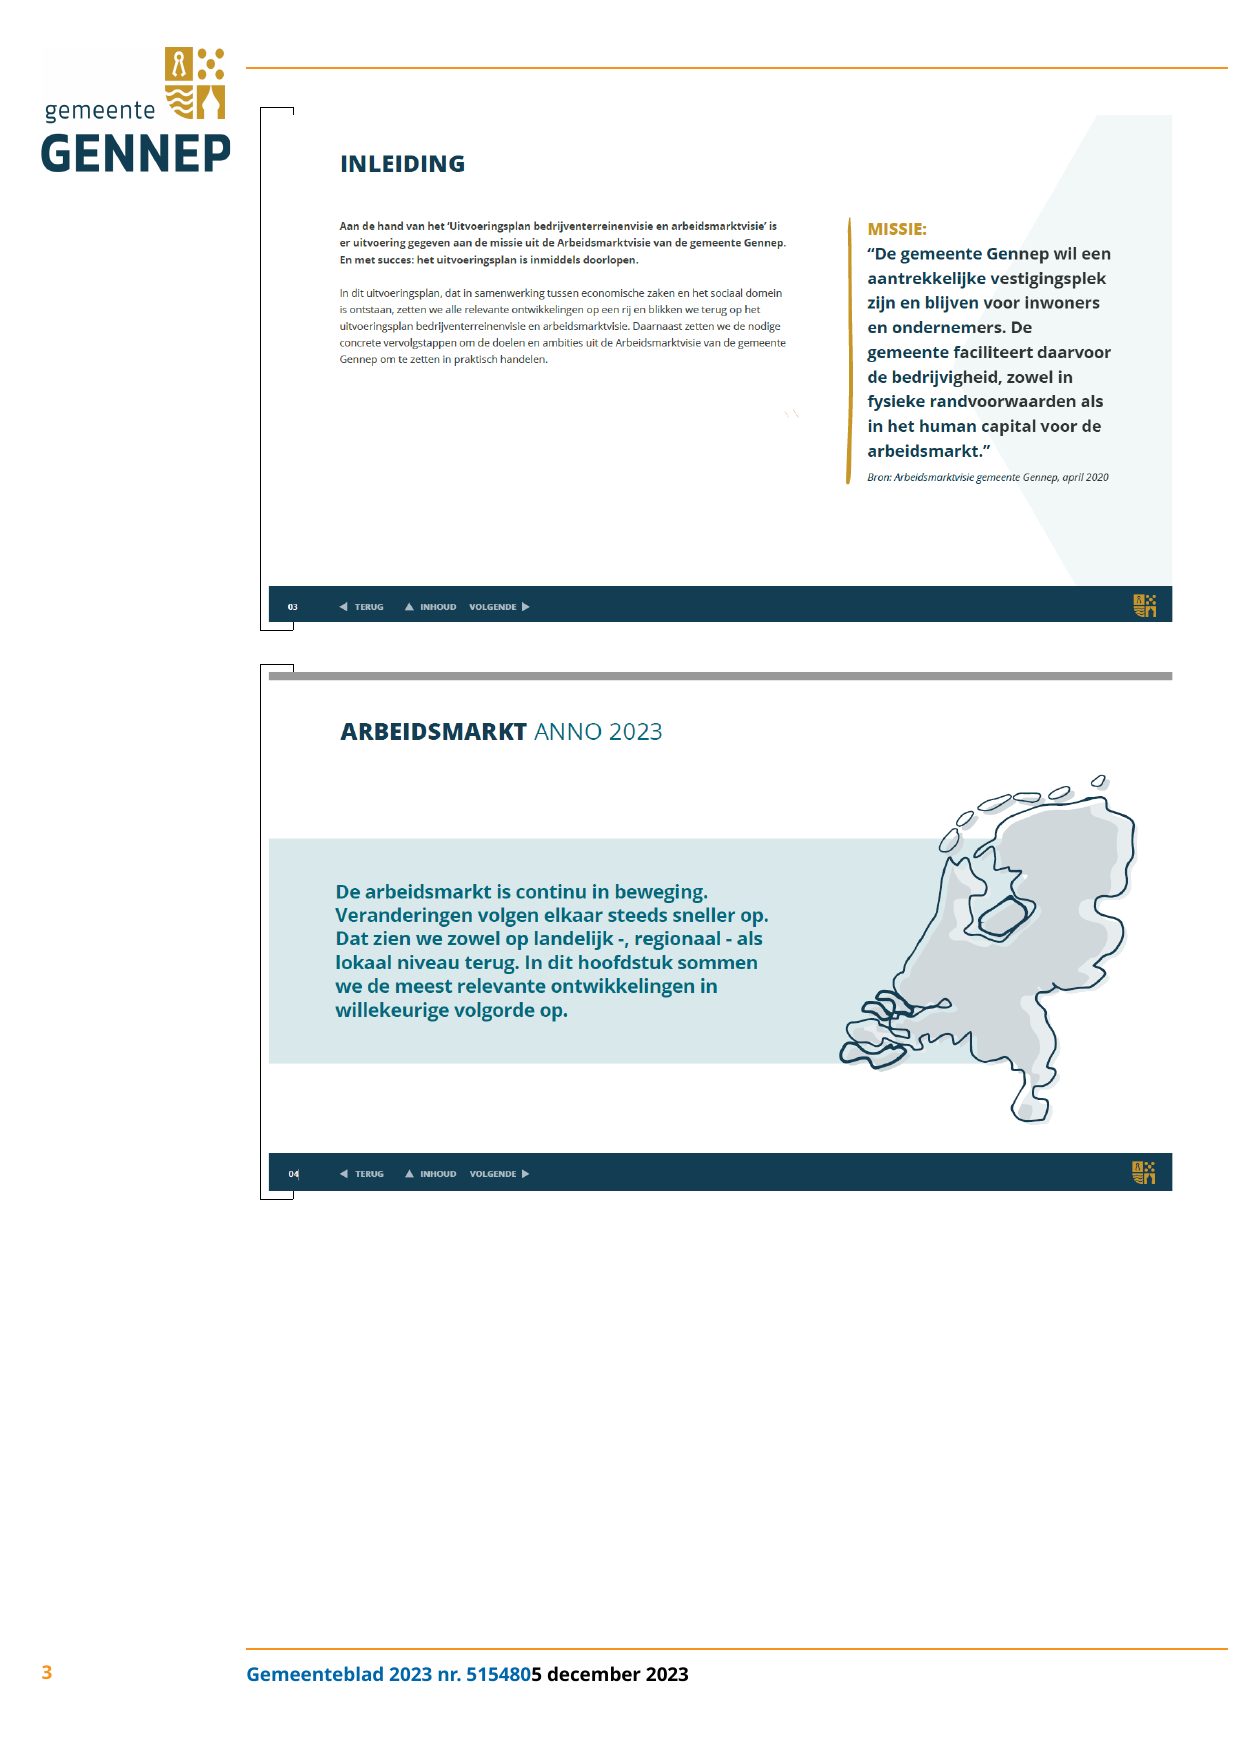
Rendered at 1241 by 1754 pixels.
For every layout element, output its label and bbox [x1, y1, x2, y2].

picture [268, 672, 1173, 1191]
picture [41, 47, 231, 172]
picture [268, 115, 1173, 622]
